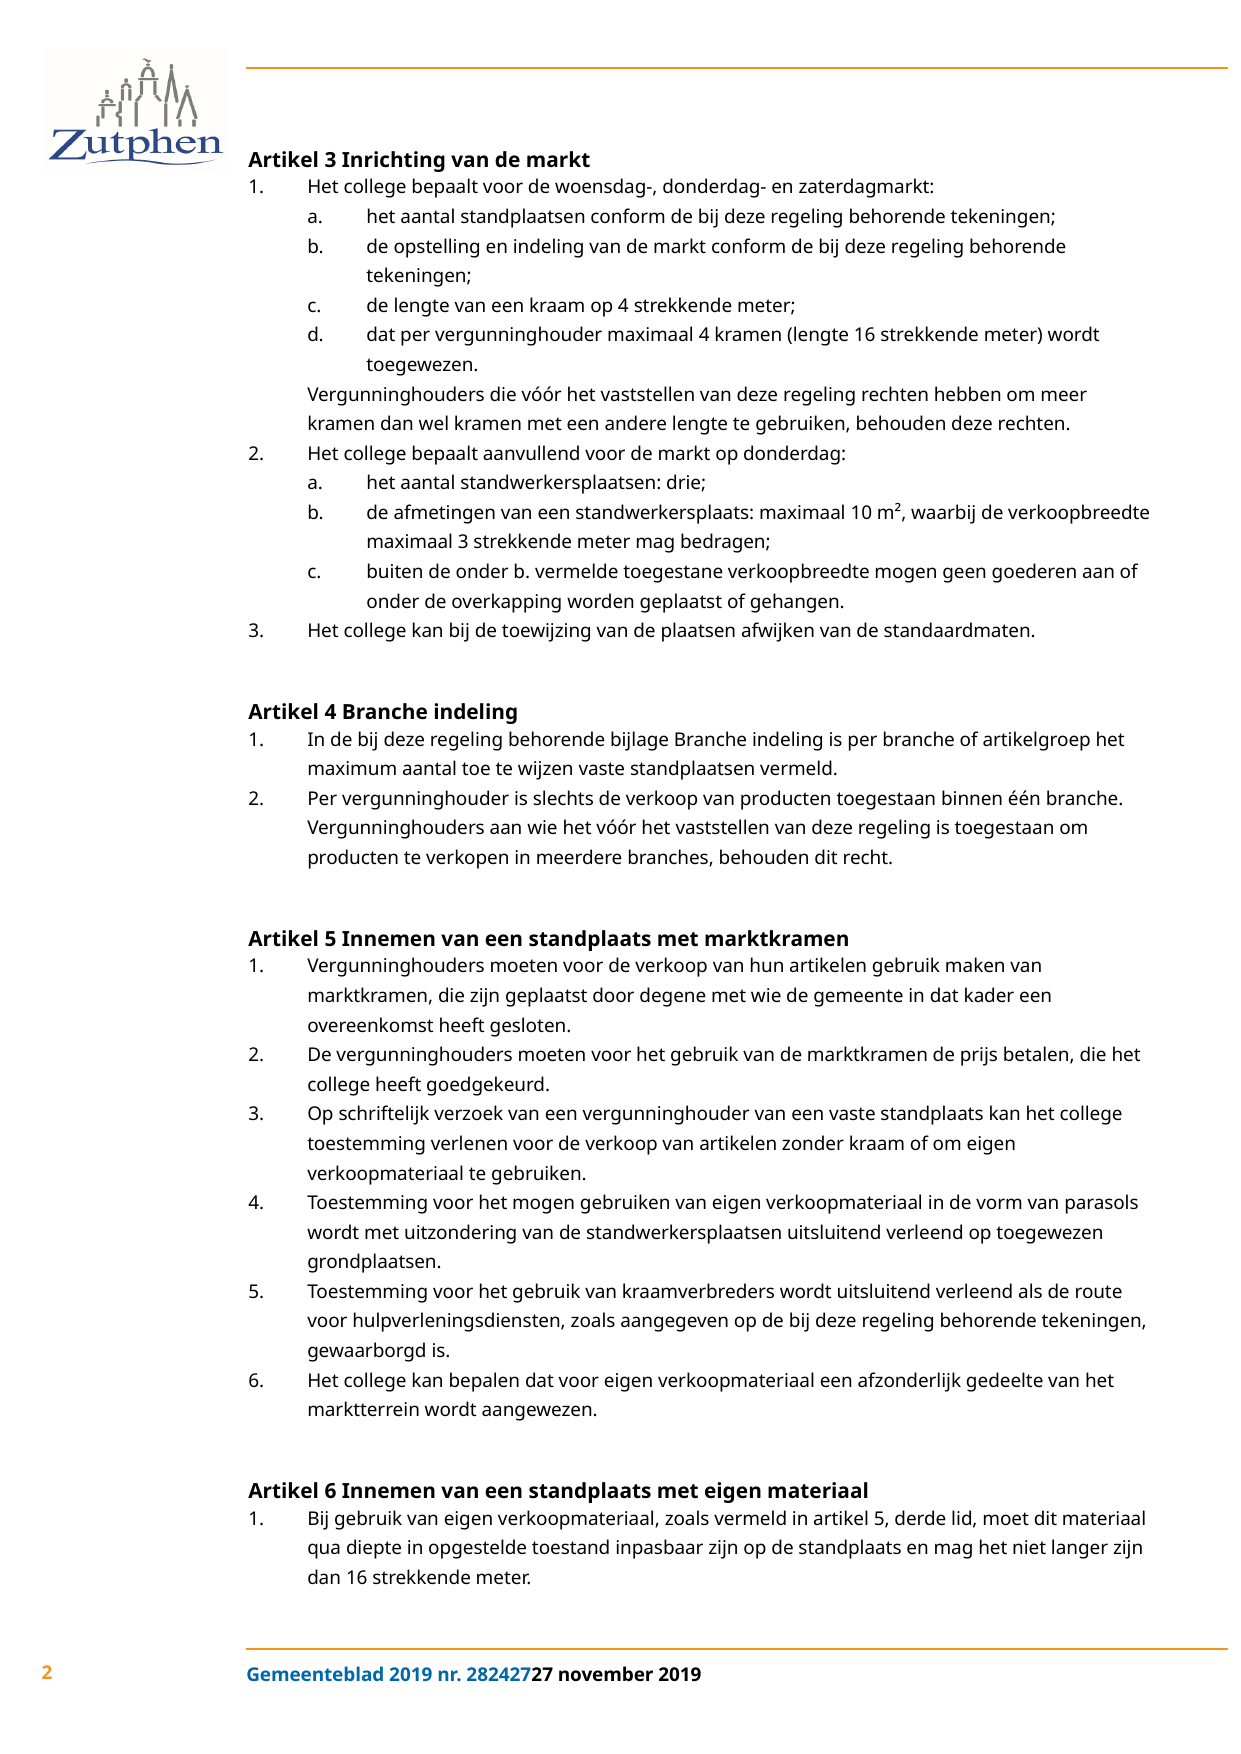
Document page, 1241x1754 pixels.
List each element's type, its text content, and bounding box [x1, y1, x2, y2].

list Het college bepaalt voor de woensdag-, donderdag- en zaterdagmarkt: [248, 174, 1152, 199]
list de lengte van een kraam op 4 strekkende meter; [307, 292, 1152, 318]
list Per vergunninghouder is slechts de verkoop van producten toegestaan binnen één branche. Vergunninghouders aan wie het vóór het vaststellen van deze regeling is toegestaan om producten te verkopen in meerdere branches, behouden dit recht. [248, 785, 1152, 870]
text Artikel 5 Innemen van een standplaats met marktkramen [248, 924, 1152, 953]
list Toestemming voor het gebruik van kraamverbreders wordt uitsluitend verleend als de route voor hulpverleningsdiensten, zoals aangegeven op de bij deze regeling behorende tekeningen, gewaarborgd is. [248, 1278, 1152, 1363]
list het aantal standwerkersplaatsen: drie; [307, 469, 1152, 495]
list Bij gebruik van eigen verkoopmateriaal, zoals vermeld in artikel 5, derde lid, moet dit materiaal qua diepte in opgestelde toestand inpasbaar zijn op de standplaats en mag het niet langer zijn dan 16 strekkende meter. [248, 1505, 1152, 1590]
text Artikel 3 Inrichting van de markt [248, 145, 1152, 174]
list buiten de onder b. vermelde toegestane verkoopbreedte mogen geen goederen aan of onder de overkapping worden geplaatst of gehangen. [307, 558, 1152, 613]
list het aantal standplaatsen conform de bij deze regeling behorende tekeningen; [307, 203, 1152, 229]
list Het college kan bepalen dat voor eigen verkoopmateriaal een afzonderlijk gedeelte van het marktterrein wordt aangewezen. [248, 1367, 1152, 1422]
list In de bij deze regeling behorende bijlage Branche indeling is per branche of artikelgroep het maximum aantal toe te wijzen vaste standplaatsen vermeld. [248, 726, 1152, 781]
list De vergunninghouders moeten voor het gebruik van de marktkramen de prijs betalen, die het college heeft goedgekeurd. [248, 1041, 1152, 1097]
list dat per vergunninghouder maximaal 4 kramen (lengte 16 strekkende meter) wordt toegewezen. [307, 322, 1152, 377]
text Artikel 6 Innemen van een standplaats met eigen materiaal [248, 1476, 1152, 1505]
list de afmetingen van een standwerkersplaats: maximaal 10 m², waarbij de verkoopbreedte maximaal 3 strekkende meter mag bedragen; [307, 499, 1152, 554]
list Toestemming voor het mogen gebruiken van eigen verkoopmateriaal in de vorm van parasols wordt met uitzondering van de standwerkersplaatsen uitsluitend verleend op toegewezen grondplaatsen. [248, 1189, 1152, 1274]
text Artikel 4 Branche indeling [248, 697, 1152, 726]
picture [41, 47, 231, 172]
list Vergunninghouders die vóór het vaststellen van deze regeling rechten hebben om meer kramen dan wel kramen met een andere lengte te gebruiken, behouden deze rechten. [248, 381, 1152, 436]
list Het college bepaalt aanvullend voor de markt op donderdag: [248, 440, 1152, 466]
list Het college kan bij de toewijzing van de plaatsen afwijken van de standaardmaten. [248, 617, 1152, 643]
list Vergunninghouders moeten voor de verkoop van hun artikelen gebruik maken van marktkramen, die zijn geplaatst door degene met wie de gemeente in dat kader een overeenkomst heeft gesloten. [248, 953, 1152, 1037]
list Op schriftelijk verzoek van een vergunninghouder van een vaste standplaats kan het college toestemming verlenen voor de verkoop van artikelen zonder kraam of om eigen verkoopmateriaal te gebruiken. [248, 1101, 1152, 1185]
list de opstelling en indeling van de markt conform de bij deze regeling behorende tekeningen; [307, 233, 1152, 288]
